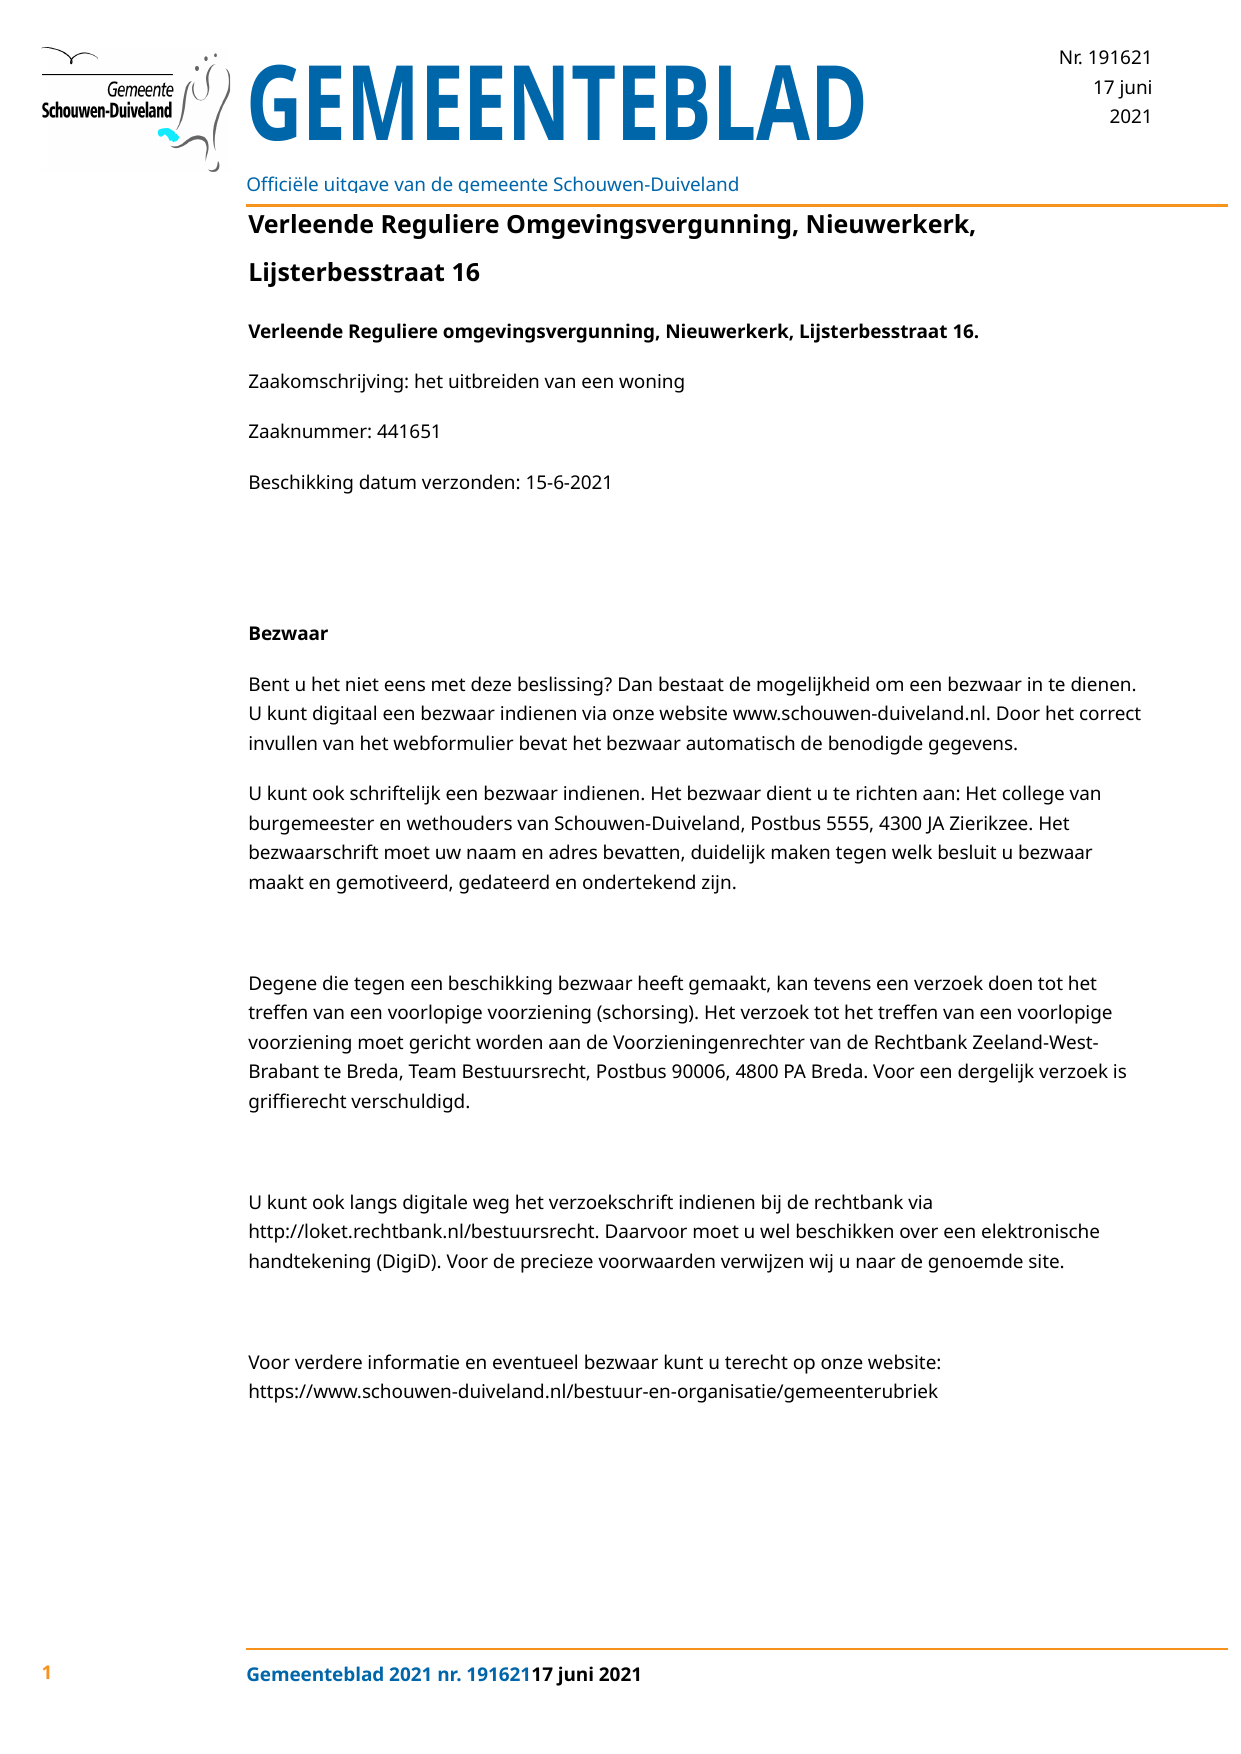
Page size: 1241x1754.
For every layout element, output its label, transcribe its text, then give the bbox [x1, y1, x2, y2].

text U kunt ook schriftelijk een bezwaar indienen. Het bezwaar dient u te richten aan: Het college van burgemeester en wethouders van Schouwen-Duiveland, Postbus 5555, 4300 JA Zierikzee. Het bezwaarschrift moet uw naam en adres bevatten, duidelijk maken tegen welk besluit u bezwaar maakt en gemotiveerd, gedateerd en ondertekend zijn. [248, 780, 1152, 895]
text Degene die tegen een beschikking bezwaar heeft gemaakt, kan tevens een verzoek doen tot het treffen van een voorlopige voorziening (schorsing). Het verzoek tot het treffen van een voorlopige voorziening moet gericht worden aan de Voorzieningenrechter van de Rechtbank Zeeland-West-Brabant te Breda, Team Bestuursrecht, Postbus 90006, 4800 PA Breda. Voor een dergelijk verzoek is griffierecht verschuldigd. [248, 970, 1152, 1114]
text Zaaknummer: 441651 [248, 419, 1152, 444]
text Zaakomschrijving: het uitbreiden van een woning [248, 368, 1152, 394]
text Verleende Reguliere Omgevingsvergunning, Nieuwerkerk, Lijsterbesstraat 16 [248, 207, 1152, 288]
text U kunt ook langs digitale weg het verzoekschrift indienen bij de rechtbank via http://loket.rechtbank.nl/bestuursrecht. Daarvoor moet u wel beschikken over een elektronische handtekening (DigiD). Voor de precieze voorwaarden verwijzen wij u naar de genoemde site. [248, 1189, 1152, 1274]
picture [41, 47, 231, 172]
text Beschikking datum verzonden: 15-6-2021 [248, 469, 1152, 495]
text Verleende Reguliere omgevingsvergunning, Nieuwerkerk, Lijsterbesstraat 16. [248, 318, 1152, 344]
text Bent u het niet eens met deze beslissing? Dan bestaat de mogelijkheid om een bezwaar in te dienen. U kunt digitaal een bezwaar indienen via onze website www.schouwen-duiveland.nl. Door het correct invullen van het webformulier bevat het bezwaar automatisch de benodigde gegevens. [248, 671, 1152, 756]
text Voor verdere informatie en eventueel bezwaar kunt u terecht op onze website: https://www.schouwen-duiveland.nl/bestuur-en-organisatie/gemeenterubriek [248, 1349, 1152, 1404]
text Bezwaar [248, 620, 1152, 646]
